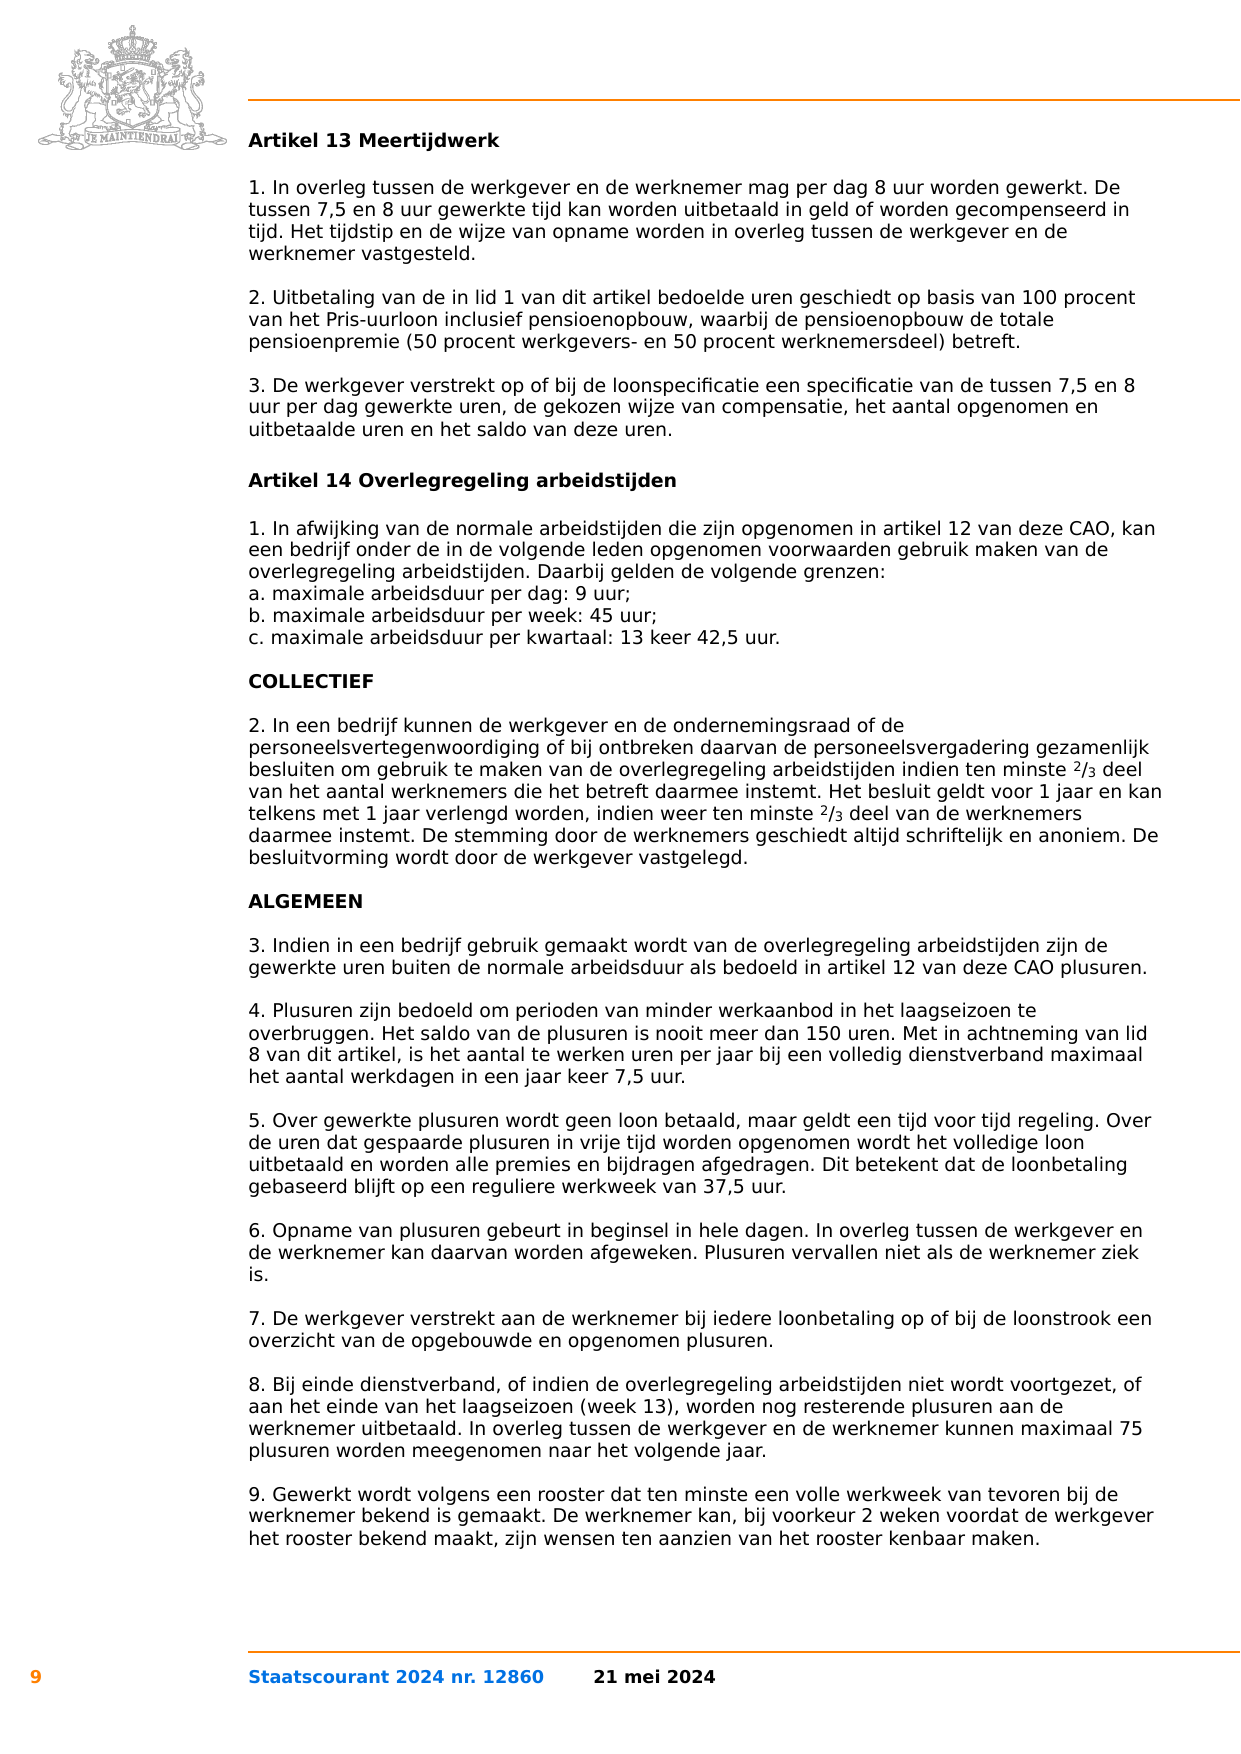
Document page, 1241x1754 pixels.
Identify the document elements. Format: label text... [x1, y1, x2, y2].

text 3. De werkgever verstrekt op of bij de loonspecificatie een specificatie van de tussen 7,5 en 8 uur per dag gewerkte uren, de gekozen wijze van compensatie, het aantal opgenomen en uitbetaalde uren en het saldo van deze uren. [248, 374, 1163, 440]
text 1. In afwijking van de normale arbeidstijden die zijn opgenomen in artikel 12 van deze CAO, kan een bedrijf onder de in de volgende leden opgenomen voorwaarden gebruik maken van de overlegregeling arbeidstijden. Daarbij gelden de volgende grenzen: [248, 517, 1163, 583]
text 5. Over gewerkte plusuren wordt geen loon betaald, maar geldt een tijd voor tijd regeling. Over de uren dat gespaarde plusuren in vrije tijd worden opgenomen wordt het volledige loon uitbetaald en worden alle premies en bijdragen afgedragen. Dit betekent dat de loonbetaling gebaseerd blijft op een reguliere werkweek van 37,5 uur. [248, 1110, 1163, 1198]
text 2. Uitbetaling van de in lid 1 van dit artikel bedoelde uren geschiedt op basis van 100 procent van het Pris-uurloon inclusief pensioenopbouw, waarbij de pensioenopbouw de totale pensioenpremie (50 procent werkgevers- en 50 procent werknemersdeel) betreft. [248, 287, 1163, 353]
text 3. Indien in een bedrijf gebruik gemaakt wordt van de overlegregeling arbeidstijden zijn de gewerkte uren buiten de normale arbeidsduur als bedoeld in artikel 12 van deze CAO plusuren. [248, 934, 1163, 978]
subtitle Artikel 14 Overlegregeling arbeidstijden [248, 470, 1163, 492]
text a. maximale arbeidsduur per dag: 9 uur; [248, 583, 1163, 605]
text 9. Gewerkt wordt volgens een rooster dat ten minste een volle werkweek van tevoren bij de werknemer bekend is gemaakt. De werknemer kan, bij voorkeur 2 weken voordat de werkgever het rooster bekend maakt, zijn wensen ten aanzien van het rooster kenbaar maken. [248, 1483, 1163, 1549]
text b. maximale arbeidsduur per week: 45 uur; [248, 605, 1163, 627]
text c. maximale arbeidsduur per kwartaal: 13 keer 42,5 uur. [248, 627, 1163, 649]
subtitle ALGEMEEN [248, 891, 1163, 913]
picture [38, 25, 227, 150]
subtitle Artikel 13 Meertijdwerk [248, 130, 1163, 152]
text 7. De werkgever verstrekt aan de werknemer bij iedere loonbetaling op of bij de loonstrook een overzicht van de opgebouwde en opgenomen plusuren. [248, 1308, 1163, 1352]
text 6. Opname van plusuren gebeurt in beginsel in hele dagen. In overleg tussen de werkgever en de werknemer kan daarvan worden afgeweken. Plusuren vervallen niet als de werknemer ziek is. [248, 1220, 1163, 1286]
text 4. Plusuren zijn bedoeld om perioden van minder werkaanbod in het laagseizoen te overbruggen. Het saldo van de plusuren is nooit meer dan 150 uren. Met in achtneming van lid 8 van dit artikel, is het aantal te werken uren per jaar bij een volledig dienstverband maximaal het aantal werkdagen in een jaar keer 7,5 uur. [248, 1000, 1163, 1088]
text 2. In een bedrijf kunnen de werkgever en de ondernemingsraad of de personeelsvertegenwoordiging of bij ontbreken daarvan de personeelsvergadering gezamenlijk besluiten om gebruik te maken van de overlegregeling arbeidstijden indien ten minste 2/3 deel van het aantal werknemers die het betreft daarmee instemt. Het besluit geldt voor 1 jaar en kan telkens met 1 jaar verlengd worden, indien weer ten minste 2/3 deel van de werknemers daarmee instemt. De stemming door de werknemers geschiedt altijd schriftelijk en anoniem. De besluitvorming wordt door de werkgever vastgelegd. [248, 715, 1163, 869]
text 1. In overleg tussen de werkgever en de werknemer mag per dag 8 uur worden gewerkt. De tussen 7,5 en 8 uur gewerkte tijd kan worden uitbetaald in geld of worden gecompenseerd in tijd. Het tijdstip en de wijze van opname worden in overleg tussen de werkgever en de werknemer vastgesteld. [248, 177, 1163, 265]
text 8. Bij einde dienstverband, of indien de overlegregeling arbeidstijden niet wordt voortgezet, of aan het einde van het laagseizoen (week 13), worden nog resterende plusuren aan de werknemer uitbetaald. In overleg tussen de werkgever en de werknemer kunnen maximaal 75 plusuren worden meegenomen naar het volgende jaar. [248, 1374, 1163, 1462]
subtitle COLLECTIEF [248, 671, 1163, 693]
